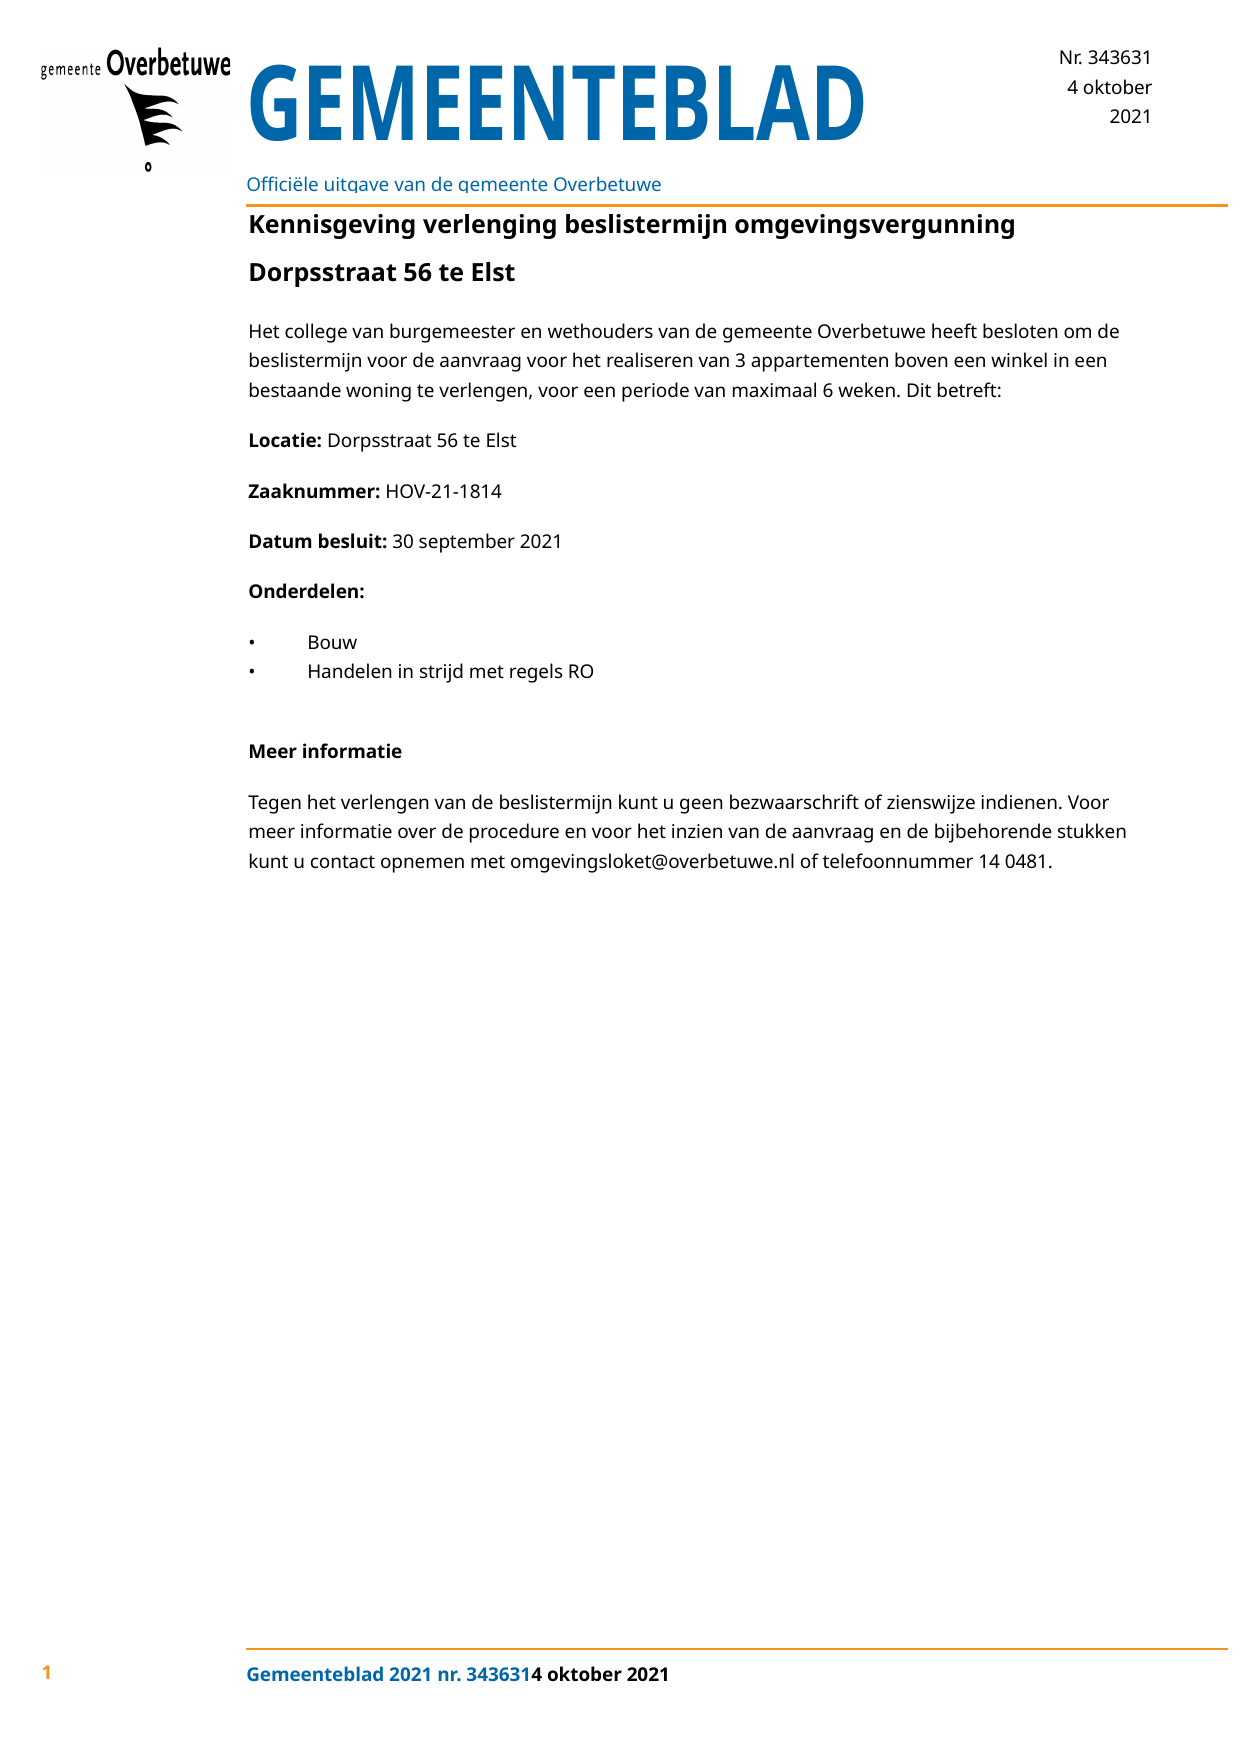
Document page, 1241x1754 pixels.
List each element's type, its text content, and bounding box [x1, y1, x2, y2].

text Datum besluit: 30 september 2021 [248, 528, 1152, 554]
list Bouw [248, 629, 1152, 655]
list Handelen in strijd met regels RO [248, 659, 1152, 684]
text Locatie: Dorpsstraat 56 te Elst [248, 427, 1152, 453]
text Tegen het verlengen van de beslistermijn kunt u geen bezwaarschrift of zienswijze indienen. Voor meer informatie over de procedure en voor het inzien van de aanvraag en de bijbehorende stukken kunt u contact opnemen met omgevingsloket@overbetuwe.nl of telefoonnummer 14 0481. [248, 789, 1152, 874]
text Onderdelen: [248, 579, 1152, 604]
text Kennisgeving verlenging beslistermijn omgevingsvergunning Dorpsstraat 56 te Elst [248, 207, 1152, 288]
text Meer informatie [248, 739, 1152, 764]
picture [41, 47, 231, 172]
text Zaaknummer: HOV-21-1814 [248, 478, 1152, 504]
text Het college van burgemeester en wethouders van de gemeente Overbetuwe heeft besloten om de beslistermijn voor de aanvraag voor het realiseren van 3 appartementen boven een winkel in een bestaande woning te verlengen, voor een periode van maximaal 6 weken. Dit betreft: [248, 318, 1152, 403]
